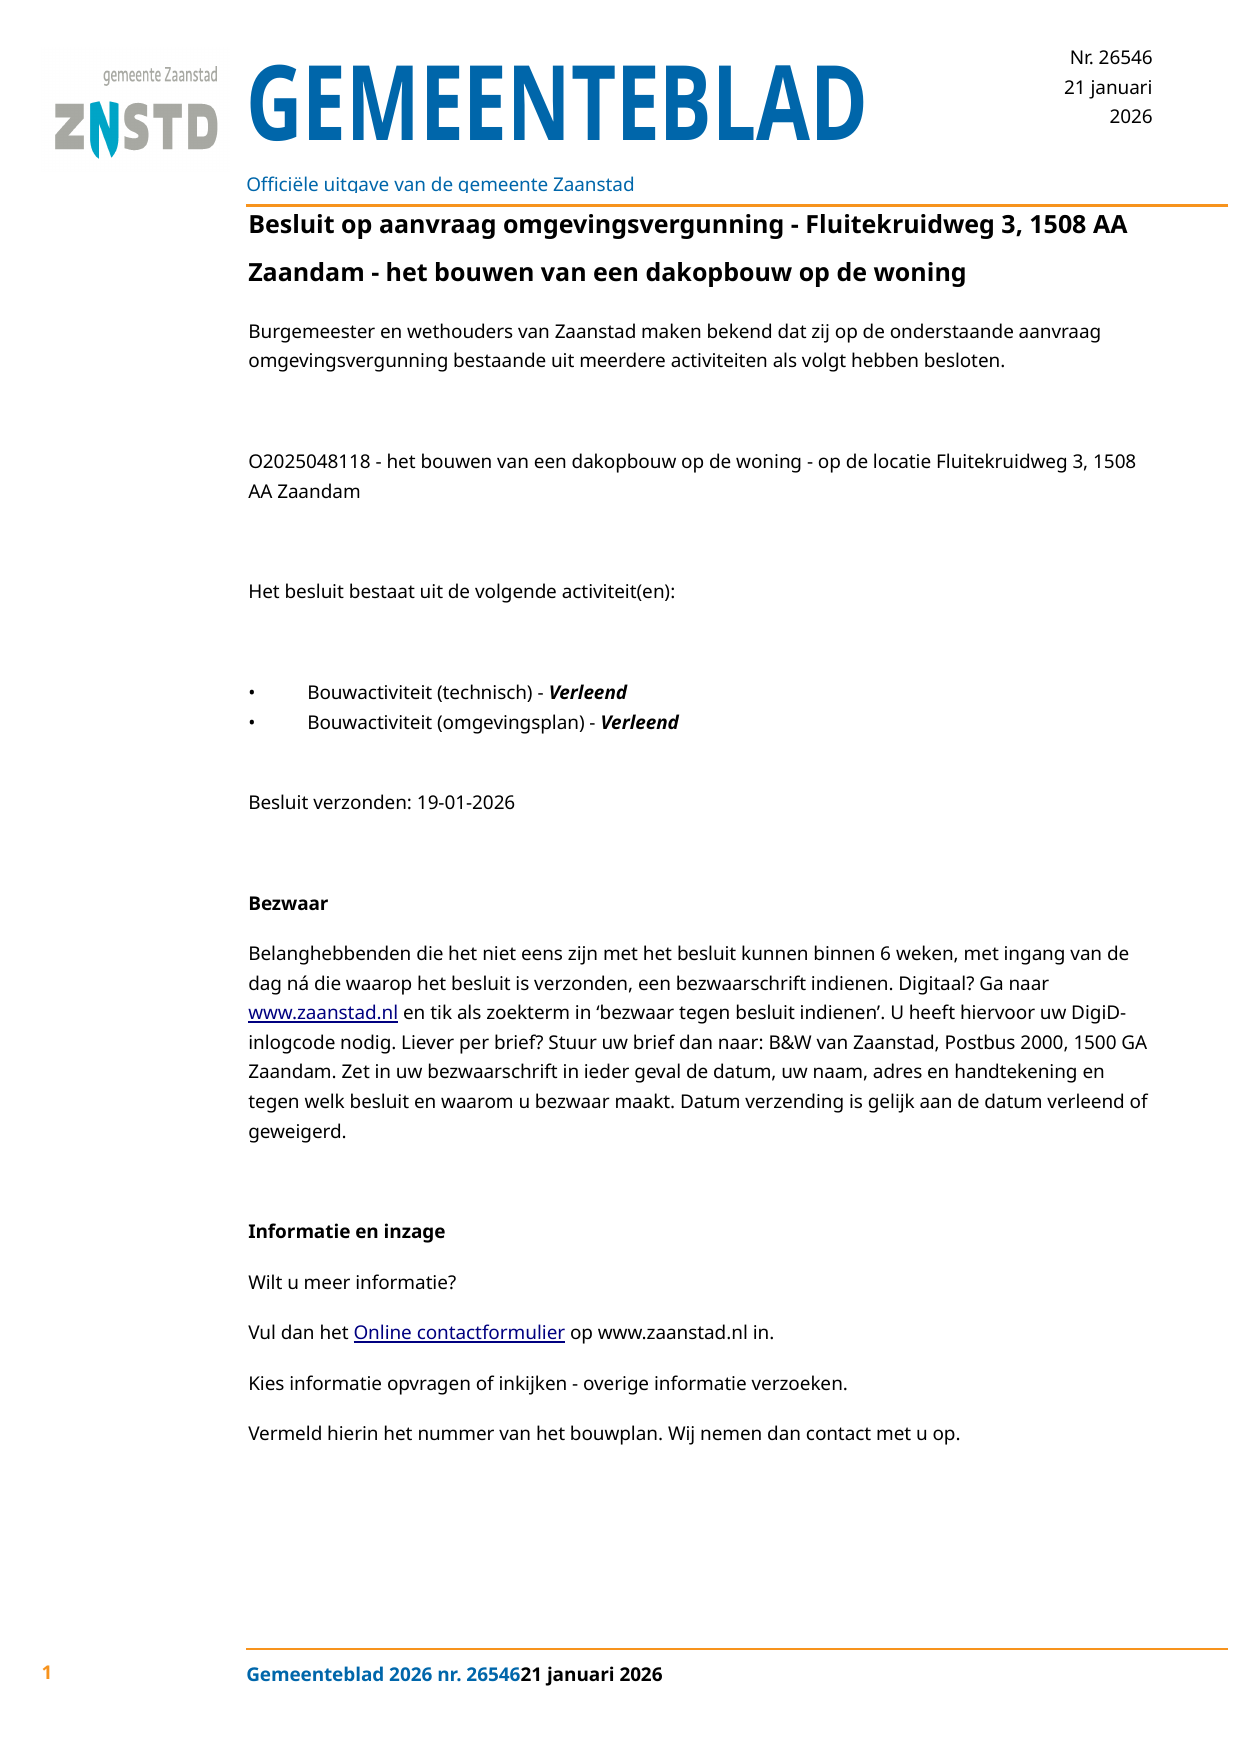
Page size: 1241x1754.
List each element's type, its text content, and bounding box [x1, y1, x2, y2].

text O2025048118 - het bouwen van een dakopbouw op de woning - op de locatie Fluitekruidweg 3, 1508 AA Zaandam [248, 448, 1152, 504]
picture [41, 47, 231, 172]
text Wilt u meer informatie? [248, 1269, 1152, 1295]
text Kies informatie opvragen of inkijken - overige informatie verzoeken. [248, 1370, 1152, 1396]
text Vul dan het Online contactformulier op www.zaanstad.nl in. [248, 1319, 1152, 1345]
text Bezwaar [248, 890, 1152, 916]
text Belanghebbenden die het niet eens zijn met het besluit kunnen binnen 6 weken, met ingang van de dag ná die waarop het besluit is verzonden, een bezwaarschrift indienen. Digitaal? Ga naar www.zaanstad.nl en tik als zoekterm in ‘bezwaar tegen besluit indienen’. U heeft hiervoor uw DigiD-inlogcode nodig. Liever per brief? Stuur uw brief dan naar: B&W van Zaanstad, Postbus 2000, 1500 GA Zaandam. Zet in uw bezwaarschrift in ieder geval de datum, uw naam, adres en handtekening en tegen welk besluit en waarom u bezwaar maakt. Datum verzending is gelijk aan de datum verleend of geweigerd. [248, 940, 1152, 1144]
text Besluit op aanvraag omgevingsvergunning - Fluitekruidweg 3, 1508 AA Zaandam - het bouwen van een dakopbouw op de woning [248, 207, 1152, 288]
list Bouwactiviteit (technisch) - Verleend [248, 679, 1152, 705]
text Burgemeester en wethouders van Zaanstad maken bekend dat zij op de onderstaande aanvraag omgevingsvergunning bestaande uit meerdere activiteiten als volgt hebben besloten. [248, 318, 1152, 373]
text Informatie en inzage [248, 1219, 1152, 1244]
text Het besluit bestaat uit de volgende activiteit(en): [248, 579, 1152, 604]
list Bouwactiviteit (omgevingsplan) - Verleend [248, 709, 1152, 735]
text Besluit verzonden: 19-01-2026 [248, 789, 1152, 815]
text Vermeld hierin het nummer van het bouwplan. Wij nemen dan contact met u op. [248, 1420, 1152, 1446]
